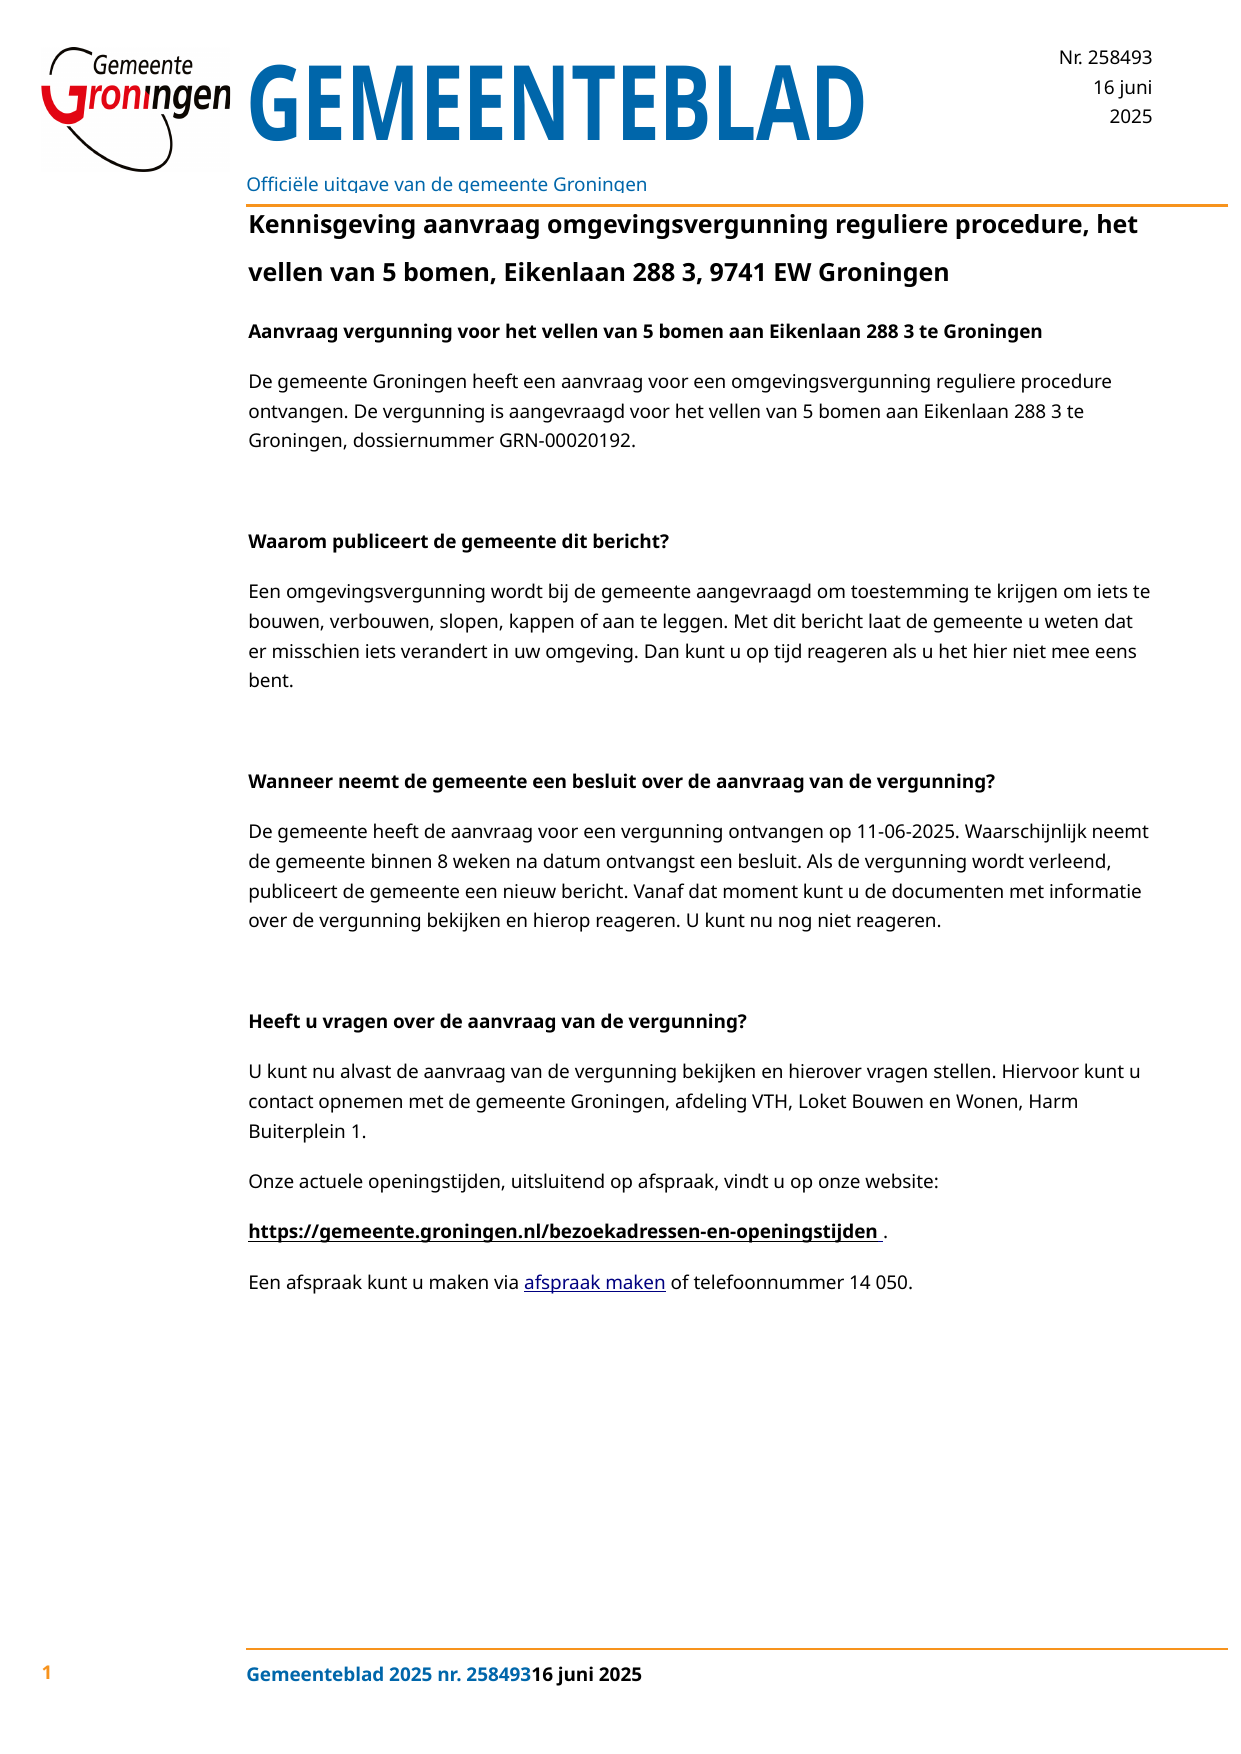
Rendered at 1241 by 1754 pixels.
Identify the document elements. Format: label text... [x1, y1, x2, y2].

text Een afspraak kunt u maken via afspraak maken of telefoonnummer 14 050. [248, 1269, 1152, 1295]
text De gemeente heeft de aanvraag voor een vergunning ontvangen op 11-06-2025. Waarschijnlijk neemt de gemeente binnen 8 weken na datum ontvangst een besluit. Als de vergunning wordt verleend, publiceert de gemeente een nieuw bericht. Vanaf dat moment kunt u de documenten met informatie over de vergunning bekijken en hierop reageren. U kunt nu nog niet reageren. [248, 819, 1152, 933]
text Aanvraag vergunning voor het vellen van 5 bomen aan Eikenlaan 288 3 te Groningen [248, 318, 1152, 344]
text Kennisgeving aanvraag omgevingsvergunning reguliere procedure, het vellen van 5 bomen, Eikenlaan 288 3, 9741 EW Groningen [248, 207, 1152, 288]
text U kunt nu alvast de aanvraag van de vergunning bekijken en hierover vragen stellen. Hiervoor kunt u contact opnemen met de gemeente Groningen, afdeling VTH, Loket Bouwen en Wonen, Harm Buiterplein 1. [248, 1059, 1152, 1144]
text Een omgevingsvergunning wordt bij de gemeente aangevraagd om toestemming te krijgen om iets te bouwen, verbouwen, slopen, kappen of aan te leggen. Met dit bericht laat de gemeente u weten dat er misschien iets verandert in uw omgeving. Dan kunt u op tijd reageren als u het hier niet mee eens bent. [248, 579, 1152, 693]
text Onze actuele openingstijden, uitsluitend op afspraak, vindt u op onze website: [248, 1168, 1152, 1194]
text De gemeente Groningen heeft een aanvraag voor een omgevingsvergunning reguliere procedure ontvangen. De vergunning is aangevraagd voor het vellen van 5 bomen aan Eikenlaan 288 3 te Groningen, dossiernummer GRN-00020192. [248, 368, 1152, 453]
text https://gemeente.groningen.nl/bezoekadressen-en-openingstijden . [248, 1219, 1152, 1244]
text Waarom publiceert de gemeente dit bericht? [248, 528, 1152, 554]
text Heeft u vragen over de aanvraag van de vergunning? [248, 1008, 1152, 1034]
picture [41, 47, 231, 172]
text Wanneer neemt de gemeente een besluit over de aanvraag van de vergunning? [248, 768, 1152, 794]
